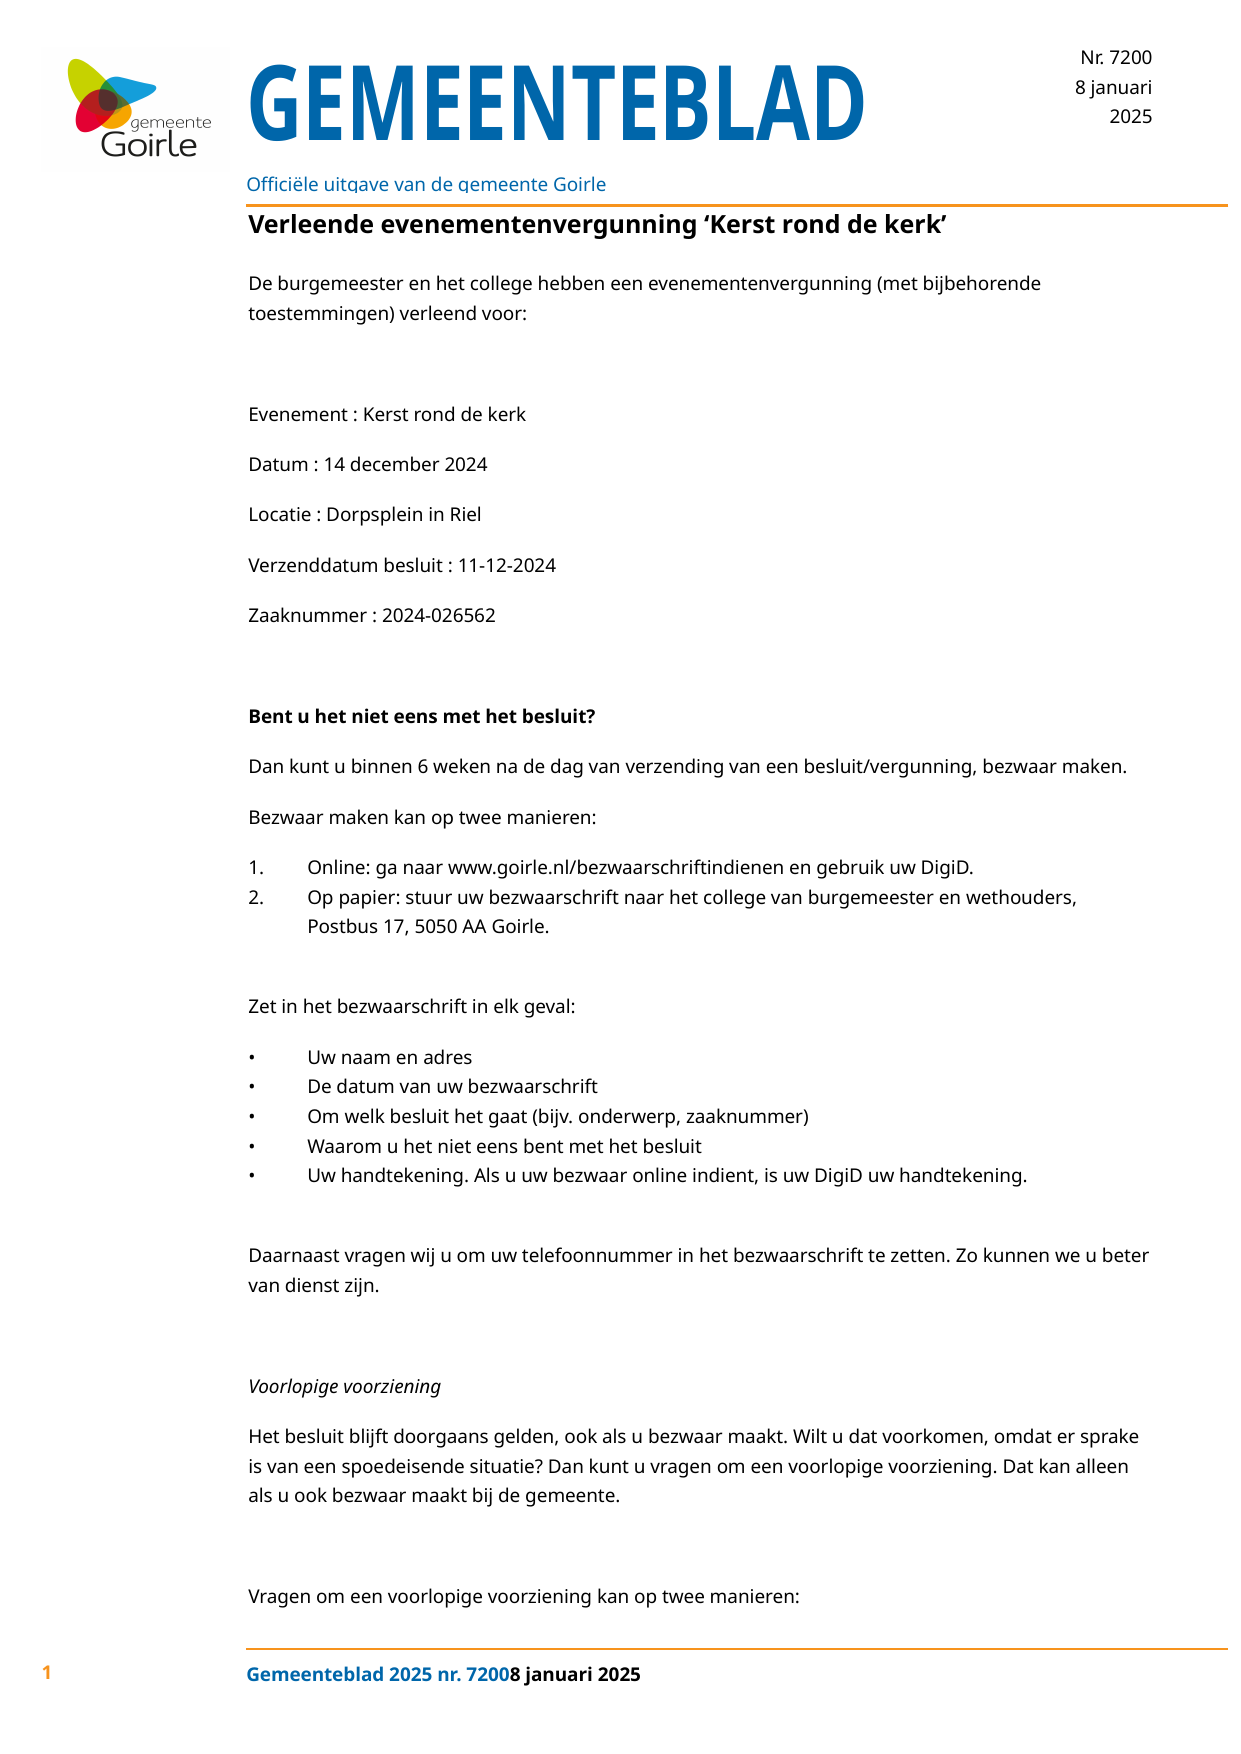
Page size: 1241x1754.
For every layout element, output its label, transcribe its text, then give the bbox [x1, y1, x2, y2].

list Om welk besluit het gaat (bijv. onderwerp, zaaknummer) [248, 1103, 1152, 1129]
text Zaaknummer : 2024-026562 [248, 602, 1152, 628]
list Uw naam en adres [248, 1044, 1152, 1070]
text Het besluit blijft doorgaans gelden, ook als u bezwaar maakt. Wilt u dat voorkomen, omdat er sprake is van een spoedeisende situatie? Dan kunt u vragen om een voorlopige voorziening. Dat kan alleen als u ook bezwaar maakt bij de gemeente. [248, 1423, 1152, 1508]
text Daarnaast vragen wij u om uw telefoonnummer in het bezwaarschrift te zetten. Zo kunnen we u beter van dienst zijn. [248, 1242, 1152, 1298]
list Op papier: stuur uw bezwaarschrift naar het college van burgemeester en wethouders, Postbus 17, 5050 AA Goirle. [248, 884, 1152, 939]
text Bezwaar maken kan op twee manieren: [248, 804, 1152, 830]
text Bent u het niet eens met het besluit? [248, 703, 1152, 729]
list De datum van uw bezwaarschrift [248, 1074, 1152, 1099]
text Datum : 14 december 2024 [248, 451, 1152, 477]
text Zet in het bezwaarschrift in elk geval: [248, 994, 1152, 1019]
text Locatie : Dorpsplein in Riel [248, 502, 1152, 527]
list Online: ga naar www.goirle.nl/bezwaarschriftindienen en gebruik uw DigiD. [248, 854, 1152, 880]
text Dan kunt u binnen 6 weken na de dag van verzending van een besluit/vergunning, bezwaar maken. [248, 754, 1152, 779]
text Vragen om een voorlopige voorziening kan op twee manieren: [248, 1583, 1152, 1609]
text Verzenddatum besluit : 11-12-2024 [248, 552, 1152, 578]
text De burgemeester en het college hebben een evenementenvergunning (met bijbehorende toestemmingen) verleend voor: [248, 270, 1152, 326]
text Verleende evenementenvergunning ‘Kerst rond de kerk’ [248, 207, 1152, 241]
text Evenement : Kerst rond de kerk [248, 401, 1152, 426]
list Waarom u het niet eens bent met het besluit [248, 1133, 1152, 1158]
picture [41, 47, 231, 172]
list Uw handtekening. Als u uw bezwaar online indient, is uw DigiD uw handtekening. [248, 1162, 1152, 1188]
text Voorlopige voorziening [248, 1373, 1152, 1398]
